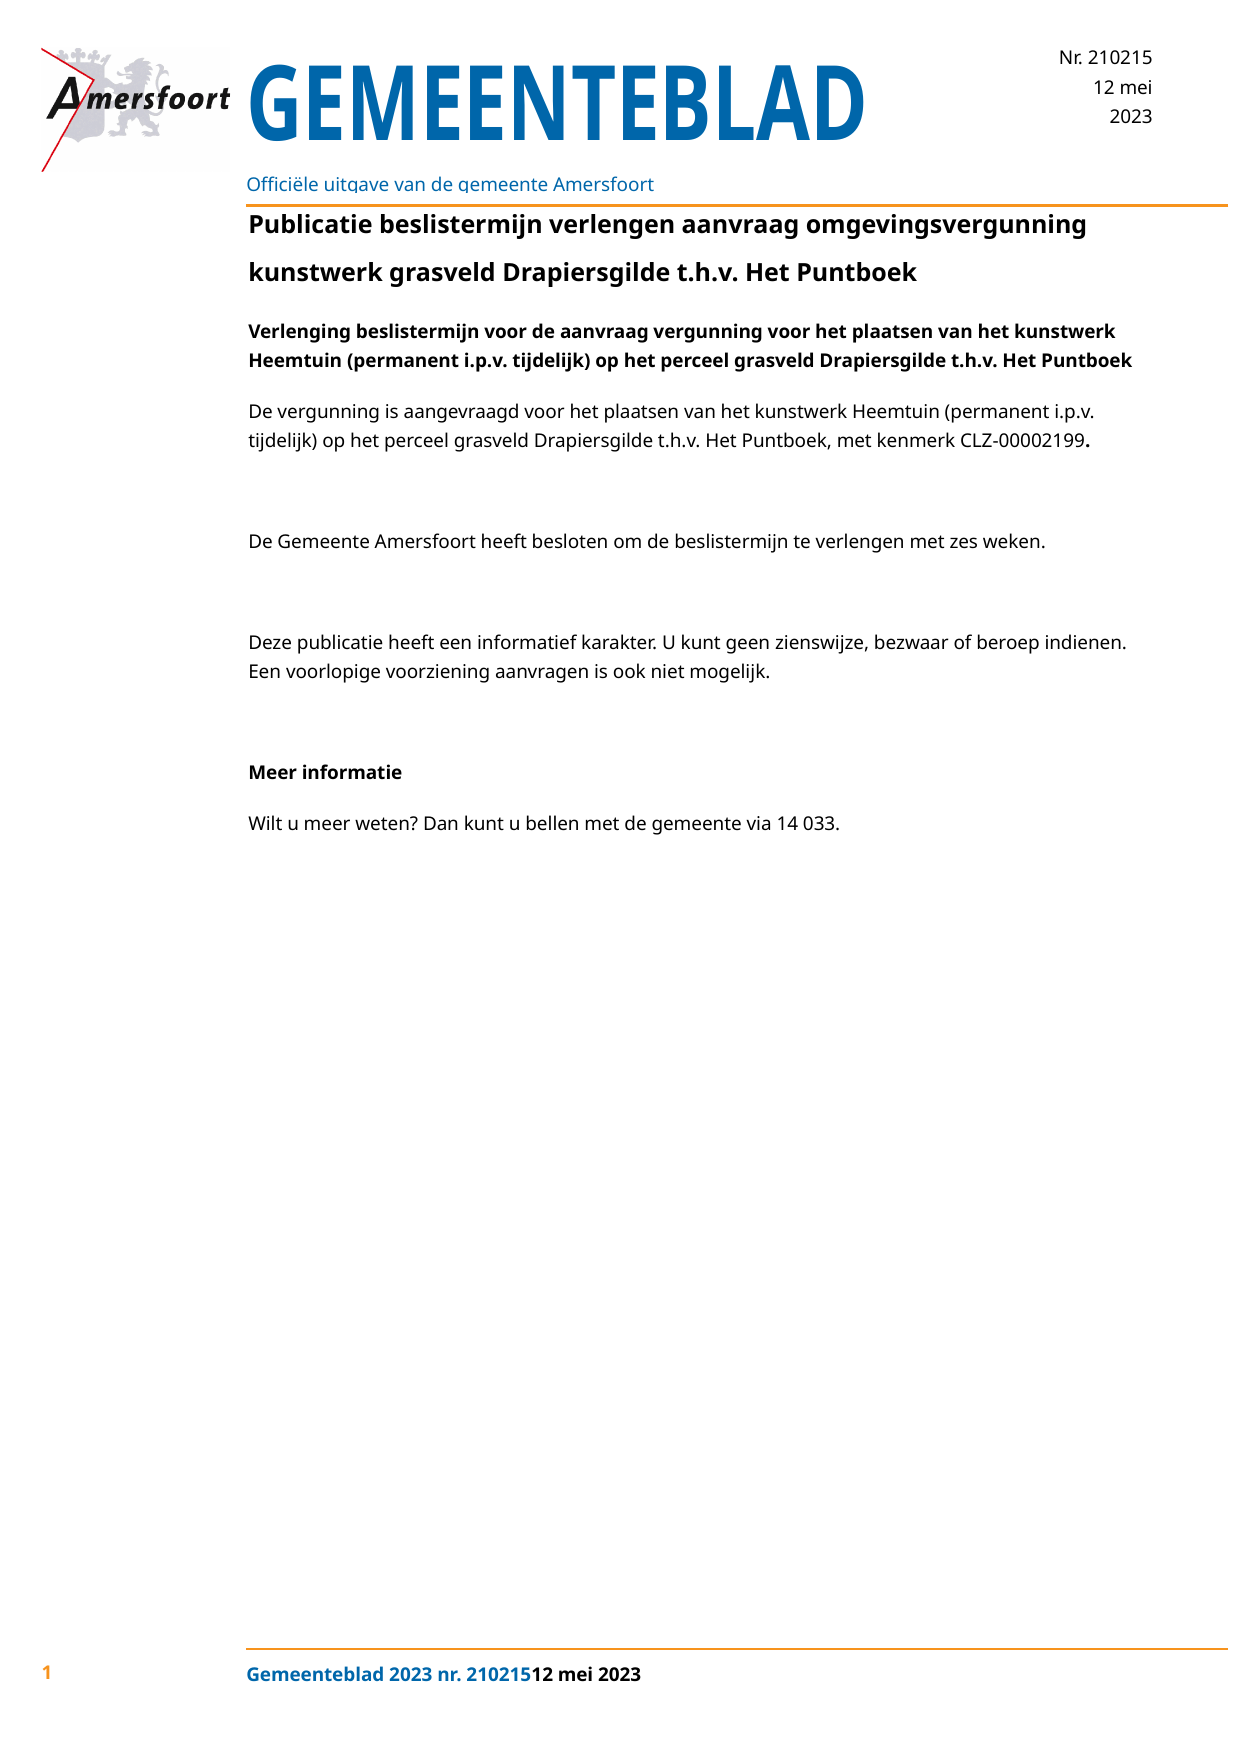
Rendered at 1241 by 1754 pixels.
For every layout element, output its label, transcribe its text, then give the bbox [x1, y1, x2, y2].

text Meer informatie [248, 759, 1152, 785]
text Verlenging beslistermijn voor de aanvraag vergunning voor het plaatsen van het kunstwerk Heemtuin (permanent i.p.v. tijdelijk) op het perceel grasveld Drapiersgilde t.h.v. Het Puntboek [248, 318, 1152, 373]
text Publicatie beslistermijn verlengen aanvraag omgevingsvergunning kunstwerk grasveld Drapiersgilde t.h.v. Het Puntboek [248, 207, 1152, 288]
picture [41, 47, 231, 172]
text De vergunning is aangevraagd voor het plaatsen van het kunstwerk Heemtuin (permanent i.p.v. tijdelijk) op het perceel grasveld Drapiersgilde t.h.v. Het Puntboek, met kenmerk CLZ-00002199. [248, 398, 1152, 453]
text Deze publicatie heeft een informatief karakter. U kunt geen zienswijze, bezwaar of beroep indienen. Een voorlopige voorziening aanvragen is ook niet mogelijk. [248, 629, 1152, 684]
text Wilt u meer weten? Dan kunt u bellen met de gemeente via 14 033. [248, 810, 1152, 836]
text De Gemeente Amersfoort heeft besloten om de beslistermijn te verlengen met zes weken. [248, 528, 1152, 554]
